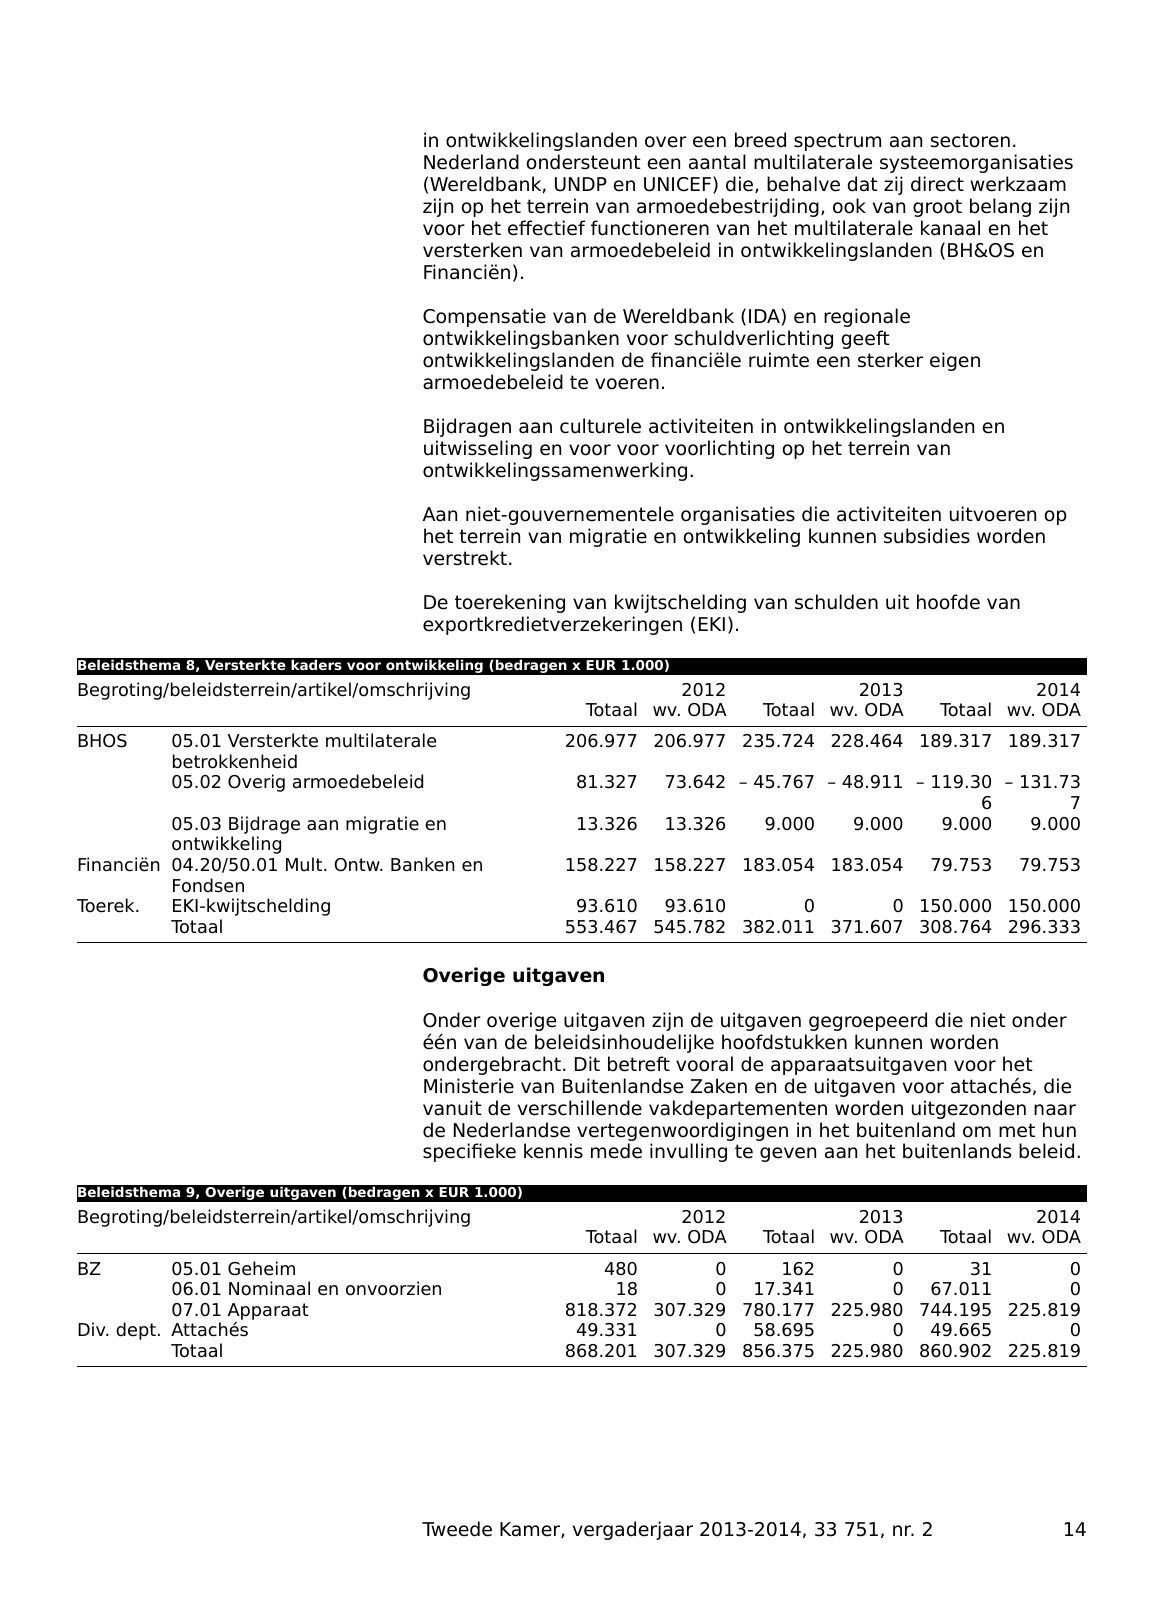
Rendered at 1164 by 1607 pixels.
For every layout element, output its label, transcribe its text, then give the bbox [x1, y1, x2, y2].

table_cell EKI-kwijtschelding [165, 896, 555, 917]
table_cell 2014 [909, 675, 1087, 700]
table_cell 228.464 [821, 727, 909, 772]
table_cell 225.980 [821, 1300, 909, 1320]
table_cell 73.642 [644, 773, 732, 814]
table_cell 67.011 [909, 1279, 998, 1300]
table_cell 308.764 [909, 917, 998, 942]
table_cell [77, 1279, 165, 1300]
table_cell 307.329 [644, 1300, 732, 1320]
table_cell 158.227 [644, 855, 732, 896]
table_cell 860.902 [909, 1341, 998, 1366]
table_cell 93.610 [555, 896, 644, 917]
table_cell 235.724 [732, 727, 821, 772]
table_cell 0 [644, 1279, 732, 1300]
table_cell 296.333 [998, 917, 1087, 942]
table_cell 49.665 [909, 1320, 998, 1341]
table_cell BHOS [77, 727, 165, 772]
table_cell wv. ODA [998, 1228, 1087, 1253]
table_cell [77, 1300, 165, 1320]
table_cell 162 [732, 1254, 821, 1279]
table_cell 0 [821, 1254, 909, 1279]
table_cell 0 [998, 1279, 1087, 1300]
table_cell [165, 700, 555, 726]
table_cell – 45.767 [732, 773, 821, 814]
table_cell 2013 [732, 675, 909, 700]
table_cell 545.782 [644, 917, 732, 942]
table_cell 0 [644, 1254, 732, 1279]
table_cell 553.467 [555, 917, 644, 942]
table_cell Totaal [555, 1228, 644, 1253]
table_cell wv. ODA [644, 1228, 732, 1253]
table_header Beleidsthema 9, Overige uitgaven (bedragen x EUR 1.000) [77, 1185, 1087, 1201]
table_cell 93.610 [644, 896, 732, 917]
table_header Beleidsthema 8, Versterkte kaders voor ontwikkeling (bedragen x EUR 1.000) [77, 658, 1087, 674]
table_cell 49.331 [555, 1320, 644, 1341]
table_cell [77, 773, 165, 814]
table_cell [77, 814, 165, 855]
table_cell Financiën [77, 855, 165, 896]
table_cell 183.054 [732, 855, 821, 896]
table_cell 856.375 [732, 1341, 821, 1366]
text Onder overige uitgaven zijn de uitgaven gegroepeerd die niet onder één van de beleidsinhoudelijke hoofdstukken kunnen worden ondergebracht. Dit betreft vooral de apparaatsuitgaven voor het Ministerie van Buitenlandse Zaken en de uitgaven voor attachés, die vanuit de verschillende vakdepartementen worden uitgezonden naar de Nederlandse vertegenwoordigingen in het buitenland om met hun specifieke kennis mede invulling te geven aan het buitenlands beleid. [422, 1009, 1087, 1163]
table_cell 58.695 [732, 1320, 821, 1341]
table_cell [77, 700, 165, 726]
subtitle Overige uitgaven [422, 965, 1087, 987]
table_cell 9.000 [732, 814, 821, 855]
table_cell Toerek. [77, 896, 165, 917]
table_cell Totaal [732, 1228, 821, 1253]
table_cell 0 [998, 1320, 1087, 1341]
table_cell [165, 1228, 555, 1253]
table_cell 0 [821, 1320, 909, 1341]
table_cell Begroting/beleidsterrein/artikel/omschrijving [77, 675, 555, 700]
table_cell 2012 [555, 675, 732, 700]
text Compensatie van de Wereldbank (IDA) en regionale ontwikkelingsbanken voor schuldverlichting geeft ontwikkelingslanden de financiële ruimte een sterker eigen armoedebeleid te voeren. [422, 306, 1087, 394]
table_cell 307.329 [644, 1341, 732, 1366]
text De toerekening van kwijtschelding van schulden uit hoofde van exportkredietverzekeringen (EKI). [422, 592, 1087, 636]
table_cell 0 [821, 1279, 909, 1300]
table_cell 371.607 [821, 917, 909, 942]
table_cell wv. ODA [821, 700, 909, 726]
table_cell 81.327 [555, 773, 644, 814]
table_cell 9.000 [821, 814, 909, 855]
table_cell 05.02 Overig armoedebeleid [165, 773, 555, 814]
table_cell BZ [77, 1254, 165, 1279]
table_cell wv. ODA [998, 700, 1087, 726]
table_cell 04.20/50.01 Mult. Ontw. Banken en Fondsen [165, 855, 555, 896]
table_cell 744.195 [909, 1300, 998, 1320]
table_cell 189.317 [998, 727, 1087, 772]
table_cell – 131.737 [998, 773, 1087, 814]
table_cell – 48.911 [821, 773, 909, 814]
table_cell 780.177 [732, 1300, 821, 1320]
table_cell 818.372 [555, 1300, 644, 1320]
table_cell 17.341 [732, 1279, 821, 1300]
table_cell 31 [909, 1254, 998, 1279]
table_cell 206.977 [644, 727, 732, 772]
text Aan niet-gouvernementele organisaties die activiteiten uitvoeren op het terrein van migratie en ontwikkeling kunnen subsidies worden verstrekt. [422, 504, 1087, 570]
table_cell 9.000 [998, 814, 1087, 855]
table_cell 225.819 [998, 1300, 1087, 1320]
text Bijdragen aan culturele activiteiten in ontwikkelingslanden en uitwisseling en voor voor voorlichting op het terrein van ontwikkelingssamenwerking. [422, 416, 1087, 482]
table_cell 79.753 [998, 855, 1087, 896]
table_cell Totaal [165, 1341, 555, 1366]
table_cell 2013 [732, 1202, 909, 1227]
table_cell 150.000 [909, 896, 998, 917]
table_cell 868.201 [555, 1341, 644, 1366]
table_cell 13.326 [555, 814, 644, 855]
table_cell Totaal [909, 700, 998, 726]
table_cell 0 [821, 896, 909, 917]
table_cell wv. ODA [821, 1228, 909, 1253]
table_cell Begroting/beleidsterrein/artikel/omschrijving [77, 1202, 555, 1227]
table_cell Totaal [555, 700, 644, 726]
table_cell 189.317 [909, 727, 998, 772]
text in ontwikkelingslanden over een breed spectrum aan sectoren. Nederland ondersteunt een aantal multilaterale systeemorganisaties (Wereldbank, UNDP en UNICEF) die, behalve dat zij direct werkzaam zijn op het terrein van armoedebestrijding, ook van groot belang zijn voor het effectief functioneren van het multilaterale kanaal en het versterken van armoedebeleid in ontwikkelingslanden (BH&OS en Financiën). [422, 130, 1087, 284]
table_cell [77, 917, 165, 942]
table_cell 79.753 [909, 855, 998, 896]
table_cell wv. ODA [644, 700, 732, 726]
table_cell 225.980 [821, 1341, 909, 1366]
table_cell 07.01 Apparaat [165, 1300, 555, 1320]
table_cell [77, 1228, 165, 1253]
table_cell 13.326 [644, 814, 732, 855]
table_cell 0 [998, 1254, 1087, 1279]
table_cell 158.227 [555, 855, 644, 896]
table_cell Totaal [732, 700, 821, 726]
table_cell 2012 [555, 1202, 732, 1227]
table_cell 18 [555, 1279, 644, 1300]
table_cell 206.977 [555, 727, 644, 772]
table_cell 06.01 Nominaal en onvoorzien [165, 1279, 555, 1300]
table_cell 05.01 Geheim [165, 1254, 555, 1279]
table_cell Div. dept. [77, 1320, 165, 1341]
table_cell Totaal [909, 1228, 998, 1253]
table_cell Totaal [165, 917, 555, 942]
table_cell – 119.306 [909, 773, 998, 814]
table_cell [77, 1341, 165, 1366]
table_cell 150.000 [998, 896, 1087, 917]
table_cell 9.000 [909, 814, 998, 855]
table_cell 05.01 Versterkte multilaterale betrokkenheid [165, 727, 555, 772]
table_cell 382.011 [732, 917, 821, 942]
table_cell 0 [644, 1320, 732, 1341]
table_cell 183.054 [821, 855, 909, 896]
table_cell 225.819 [998, 1341, 1087, 1366]
table_cell 480 [555, 1254, 644, 1279]
table_cell 05.03 Bijdrage aan migratie en ontwikkeling [165, 814, 555, 855]
table_cell 2014 [909, 1202, 1087, 1227]
table_cell Attachés [165, 1320, 555, 1341]
table_cell 0 [732, 896, 821, 917]
